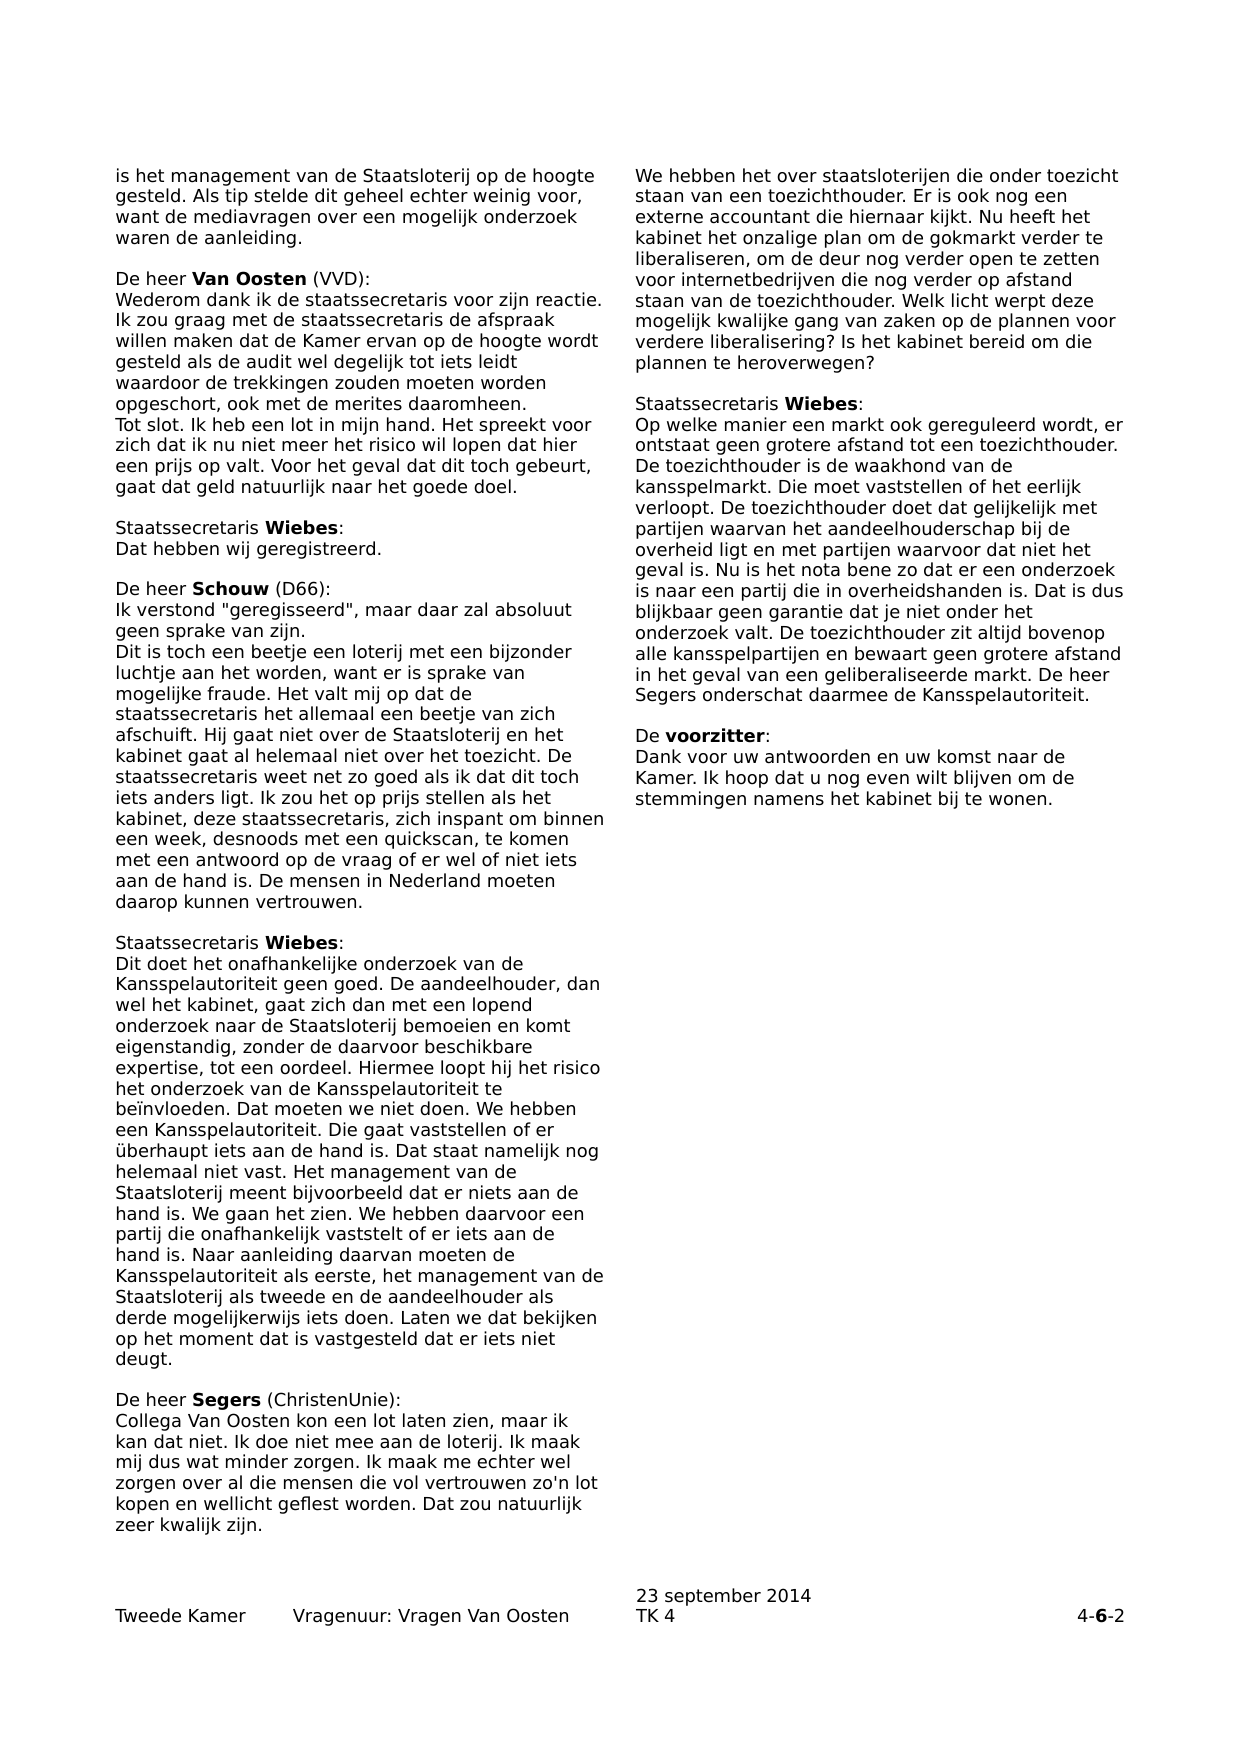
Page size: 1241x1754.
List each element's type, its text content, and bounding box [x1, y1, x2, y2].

text Dank voor uw antwoorden en uw komst naar de Kamer. Ik hoop dat u nog even wilt blijven om de stemmingen namens het kabinet bij te wonen. [635, 747, 1125, 809]
text Op welke manier een markt ook gereguleerd wordt, er ontstaat geen grotere afstand tot een toezichthouder. De toezichthouder is de waakhond van de kansspelmarkt. Die moet vaststellen of het eerlijk verloopt. De toezichthouder doet dat gelijkelijk met partijen waarvan het aandeelhouderschap bij de overheid ligt en met partijen waarvoor dat niet het geval is. Nu is het nota bene zo dat er een onderzoek is naar een partij die in overheidshanden is. Dat is dus blijkbaar geen garantie dat je niet onder het onderzoek valt. De toezichthouder zit altijd bovenop alle kansspelpartijen en bewaart geen grotere afstand in het geval van een geliberaliseerde markt. De heer Segers onderschat daarmee de Kansspelautoriteit. [635, 414, 1125, 706]
text is het management van de Staatsloterij op de hoogte gesteld. Als tip stelde dit geheel echter weinig voor, want de mediavragen over een mogelijk onderzoek waren de aanleiding. [115, 165, 605, 249]
text De heer Segers (ChristenUnie): [115, 1390, 605, 1411]
text De heer Van Oosten (VVD): [115, 269, 605, 289]
text Ik verstond "geregisseerd", maar daar zal absoluut geen sprake van zijn. [115, 600, 605, 642]
text De voorzitter: [635, 726, 1125, 747]
text Dit doet het onafhankelijke onderzoek van de Kansspelautoriteit geen goed. De aandeelhouder, dan wel het kabinet, gaat zich dan met een lopend onderzoek naar de Staatsloterij bemoeien en komt eigenstandig, zonder de daarvoor beschikbare expertise, tot een oordeel. Hiermee loopt hij het risico het onderzoek van de Kansspelautoriteit te beïnvloeden. Dat moeten we niet doen. We hebben een Kansspelautoriteit. Die gaat vaststellen of er überhaupt iets aan de hand is. Dat staat namelijk nog helemaal niet vast. Het management van de Staatsloterij meent bijvoorbeeld dat er niets aan de hand is. We gaan het zien. We hebben daarvoor een partij die onafhankelijk vaststelt of er iets aan de hand is. Naar aanleiding daarvan moeten de Kansspelautoriteit als eerste, het management van de Staatsloterij als tweede en de aandeelhouder als derde mogelijkerwijs iets doen. Laten we dat bekijken op het moment dat is vastgesteld dat er iets niet deugt. [115, 953, 605, 1370]
text Tot slot. Ik heb een lot in mijn hand. Het spreekt voor zich dat ik nu niet meer het risico wil lopen dat hier een prijs op valt. Voor het geval dat dit toch gebeurt, gaat dat geld natuurlijk naar het goede doel. [115, 414, 605, 498]
text De heer Schouw (D66): [115, 579, 605, 600]
text Staatssecretaris Wiebes: [115, 518, 605, 538]
text Staatssecretaris Wiebes: [635, 394, 1125, 414]
text Dit is toch een beetje een loterij met een bijzonder luchtje aan het worden, want er is sprake van mogelijke fraude. Het valt mij op dat de staatssecretaris het allemaal een beetje van zich afschuift. Hij gaat niet over de Staatsloterij en het kabinet gaat al helemaal niet over het toezicht. De staatssecretaris weet net zo goed als ik dat dit toch iets anders ligt. Ik zou het op prijs stellen als het kabinet, deze staatssecretaris, zich inspant om binnen een week, desnoods met een quickscan, te komen met een antwoord op de vraag of er wel of niet iets aan de hand is. De mensen in Nederland moeten daarop kunnen vertrouwen. [115, 642, 605, 912]
text Dat hebben wij geregistreerd. [115, 538, 605, 559]
text Wederom dank ik de staatssecretaris voor zijn reactie. Ik zou graag met de staatssecretaris de afspraak willen maken dat de Kamer ervan op de hoogte wordt gesteld als de audit wel degelijk tot iets leidt waardoor de trekkingen zouden moeten worden opgeschort, ook met de merites daaromheen. [115, 289, 605, 414]
text Staatssecretaris Wiebes: [115, 932, 605, 953]
text We hebben het over staatsloterijen die onder toezicht staan van een toezichthouder. Er is ook nog een externe accountant die hiernaar kijkt. Nu heeft het kabinet het onzalige plan om de gokmarkt verder te liberaliseren, om de deur nog verder open te zetten voor internetbedrijven die nog verder op afstand staan van de toezichthouder. Welk licht werpt deze mogelijk kwalijke gang van zaken op de plannen voor verdere liberalisering? Is het kabinet bereid om die plannen te heroverwegen? [635, 165, 1125, 374]
text Collega Van Oosten kon een lot laten zien, maar ik kan dat niet. Ik doe niet mee aan de loterij. Ik maak mij dus wat minder zorgen. Ik maak me echter wel zorgen over al die mensen die vol vertrouwen zo'n lot kopen en wellicht geflest worden. Dat zou natuurlijk zeer kwalijk zijn. [115, 1411, 605, 1536]
